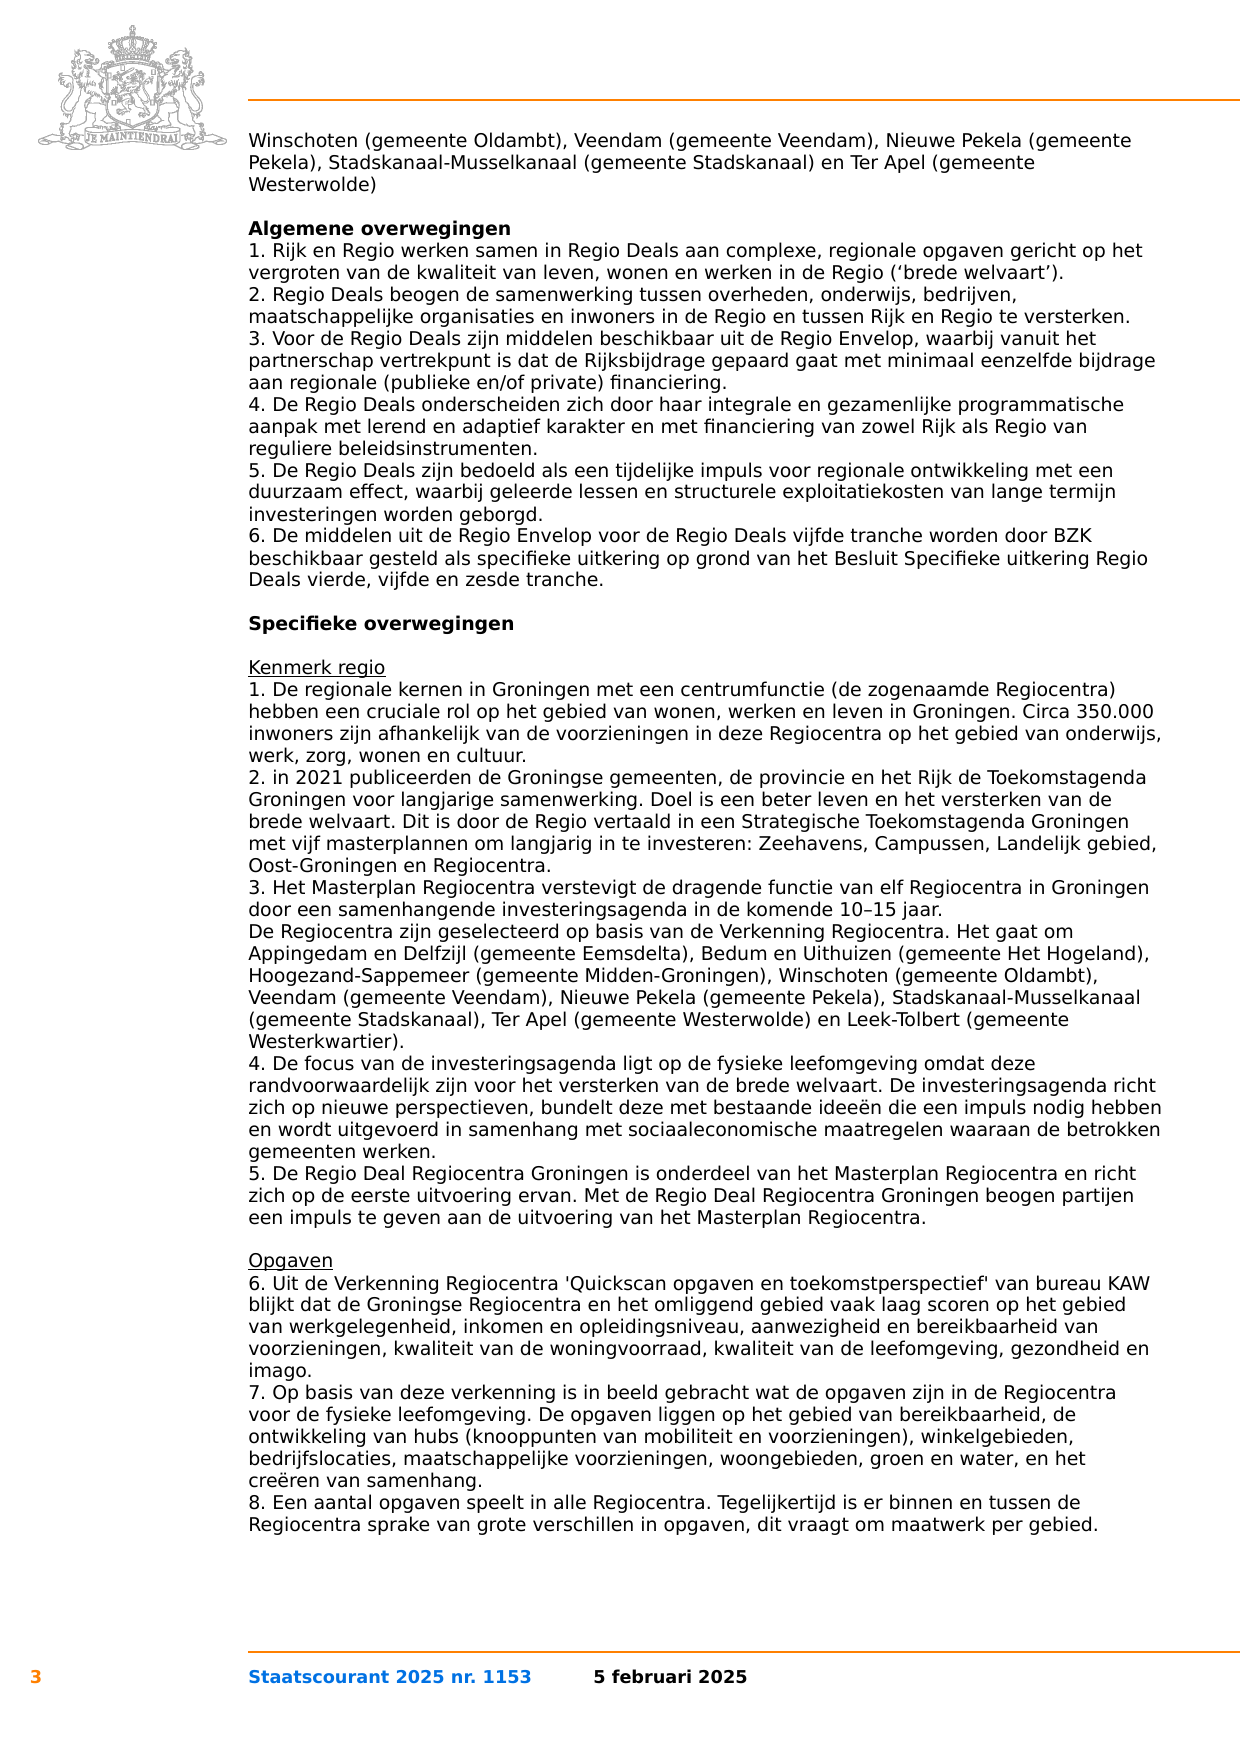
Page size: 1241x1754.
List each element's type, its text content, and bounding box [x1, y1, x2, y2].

text 5. De Regio Deals zijn bedoeld als een tijdelijke impuls voor regionale ontwikkeling met een duurzaam effect, waarbij geleerde lessen en structurele exploitatiekosten van lange termijn investeringen worden geborgd. [248, 459, 1163, 525]
text De Regiocentra zijn geselecteerd op basis van de Verkenning Regiocentra. Het gaat om Appingedam en Delfzijl (gemeente Eemsdelta), Bedum en Uithuizen (gemeente Het Hogeland), Hoogezand-Sappemeer (gemeente Midden-Groningen), Winschoten (gemeente Oldambt), Veendam (gemeente Veendam), Nieuwe Pekela (gemeente Pekela), Stadskanaal-Musselkanaal (gemeente Stadskanaal), Ter Apel (gemeente Westerwolde) en Leek-Tolbert (gemeente Westerkwartier). [248, 921, 1163, 1053]
text 7. Op basis van deze verkenning is in beeld gebracht wat de opgaven zijn in de Regiocentra voor de fysieke leefomgeving. De opgaven liggen op het gebied van bereikbaarheid, de ontwikkeling van hubs (knooppunten van mobiliteit en voorzieningen), winkelgebieden, bedrijfslocaties, maatschappelijke voorzieningen, woongebieden, groen en water, en het creëren van samenhang. [248, 1382, 1163, 1492]
text 1. De regionale kernen in Groningen met een centrumfunctie (de zogenaamde Regiocentra) hebben een cruciale rol op het gebied van wonen, werken en leven in Groningen. Circa 350.000 inwoners zijn afhankelijk van de voorzieningen in deze Regiocentra op het gebied van onderwijs, werk, zorg, wonen en cultuur. [248, 679, 1163, 767]
text 5. De Regio Deal Regiocentra Groningen is onderdeel van het Masterplan Regiocentra en richt zich op de eerste uitvoering ervan. Met de Regio Deal Regiocentra Groningen beogen partijen een impuls te geven aan de uitvoering van het Masterplan Regiocentra. [248, 1163, 1163, 1228]
text 1. Rijk en Regio werken samen in Regio Deals aan complexe, regionale opgaven gericht op het vergroten van de kwaliteit van leven, wonen en werken in de Regio (‘brede welvaart’). [248, 240, 1163, 284]
text 6. Uit de Verkenning Regiocentra 'Quickscan opgaven en toekomstperspectief' van bureau KAW blijkt dat de Groningse Regiocentra en het omliggend gebied vaak laag scoren op het gebied van werkgelegenheid, inkomen en opleidingsniveau, aanwezigheid en bereikbaarheid van voorzieningen, kwaliteit van de woningvoorraad, kwaliteit van de leefomgeving, gezondheid en imago. [248, 1272, 1163, 1382]
text 3. Voor de Regio Deals zijn middelen beschikbaar uit de Regio Envelop, waarbij vanuit het partnerschap vertrekpunt is dat de Rijksbijdrage gepaard gaat met minimaal eenzelfde bijdrage aan regionale (publieke en/of private) financiering. [248, 328, 1163, 393]
text 4. De focus van de investeringsagenda ligt op de fysieke leefomgeving omdat deze randvoorwaardelijk zijn voor het versterken van de brede welvaart. De investeringsagenda richt zich op nieuwe perspectieven, bundelt deze met bestaande ideeën die een impuls nodig hebben en wordt uitgevoerd in samenhang met sociaaleconomische maatregelen waaraan de betrokken gemeenten werken. [248, 1053, 1163, 1163]
subtitle Opgaven [248, 1250, 1163, 1272]
subtitle Algemene overwegingen [248, 218, 1163, 240]
text 3. Het Masterplan Regiocentra verstevigt de dragende functie van elf Regiocentra in Groningen door een samenhangende investeringsagenda in de komende 10–15 jaar. [248, 877, 1163, 921]
text 4. De Regio Deals onderscheiden zich door haar integrale en gezamenlijke programmatische aanpak met lerend en adaptief karakter en met financiering van zowel Rijk als Regio van reguliere beleidsinstrumenten. [248, 393, 1163, 459]
text Winschoten (gemeente Oldambt), Veendam (gemeente Veendam), Nieuwe Pekela (gemeente Pekela), Stadskanaal-Musselkanaal (gemeente Stadskanaal) en Ter Apel (gemeente Westerwolde) [248, 130, 1163, 196]
text 2. in 2021 publiceerden de Groningse gemeenten, de provincie en het Rijk de Toekomstagenda Groningen voor langjarige samenwerking. Doel is een beter leven en het versterken van de brede welvaart. Dit is door de Regio vertaald in een Strategische Toekomstagenda Groningen met vijf masterplannen om langjarig in te investeren: Zeehavens, Campussen, Landelijk gebied, Oost-Groningen en Regiocentra. [248, 767, 1163, 877]
text 2. Regio Deals beogen de samenwerking tussen overheden, onderwijs, bedrijven, maatschappelijke organisaties en inwoners in de Regio en tussen Rijk en Regio te versterken. [248, 284, 1163, 328]
picture [38, 25, 227, 150]
subtitle Specifieke overwegingen [248, 613, 1163, 635]
text 8. Een aantal opgaven speelt in alle Regiocentra. Tegelijkertijd is er binnen en tussen de Regiocentra sprake van grote verschillen in opgaven, dit vraagt om maatwerk per gebied. [248, 1492, 1163, 1536]
text 6. De middelen uit de Regio Envelop voor de Regio Deals vijfde tranche worden door BZK beschikbaar gesteld als specifieke uitkering op grond van het Besluit Specifieke uitkering Regio Deals vierde, vijfde en zesde tranche. [248, 525, 1163, 591]
subtitle Kenmerk regio [248, 657, 1163, 679]
